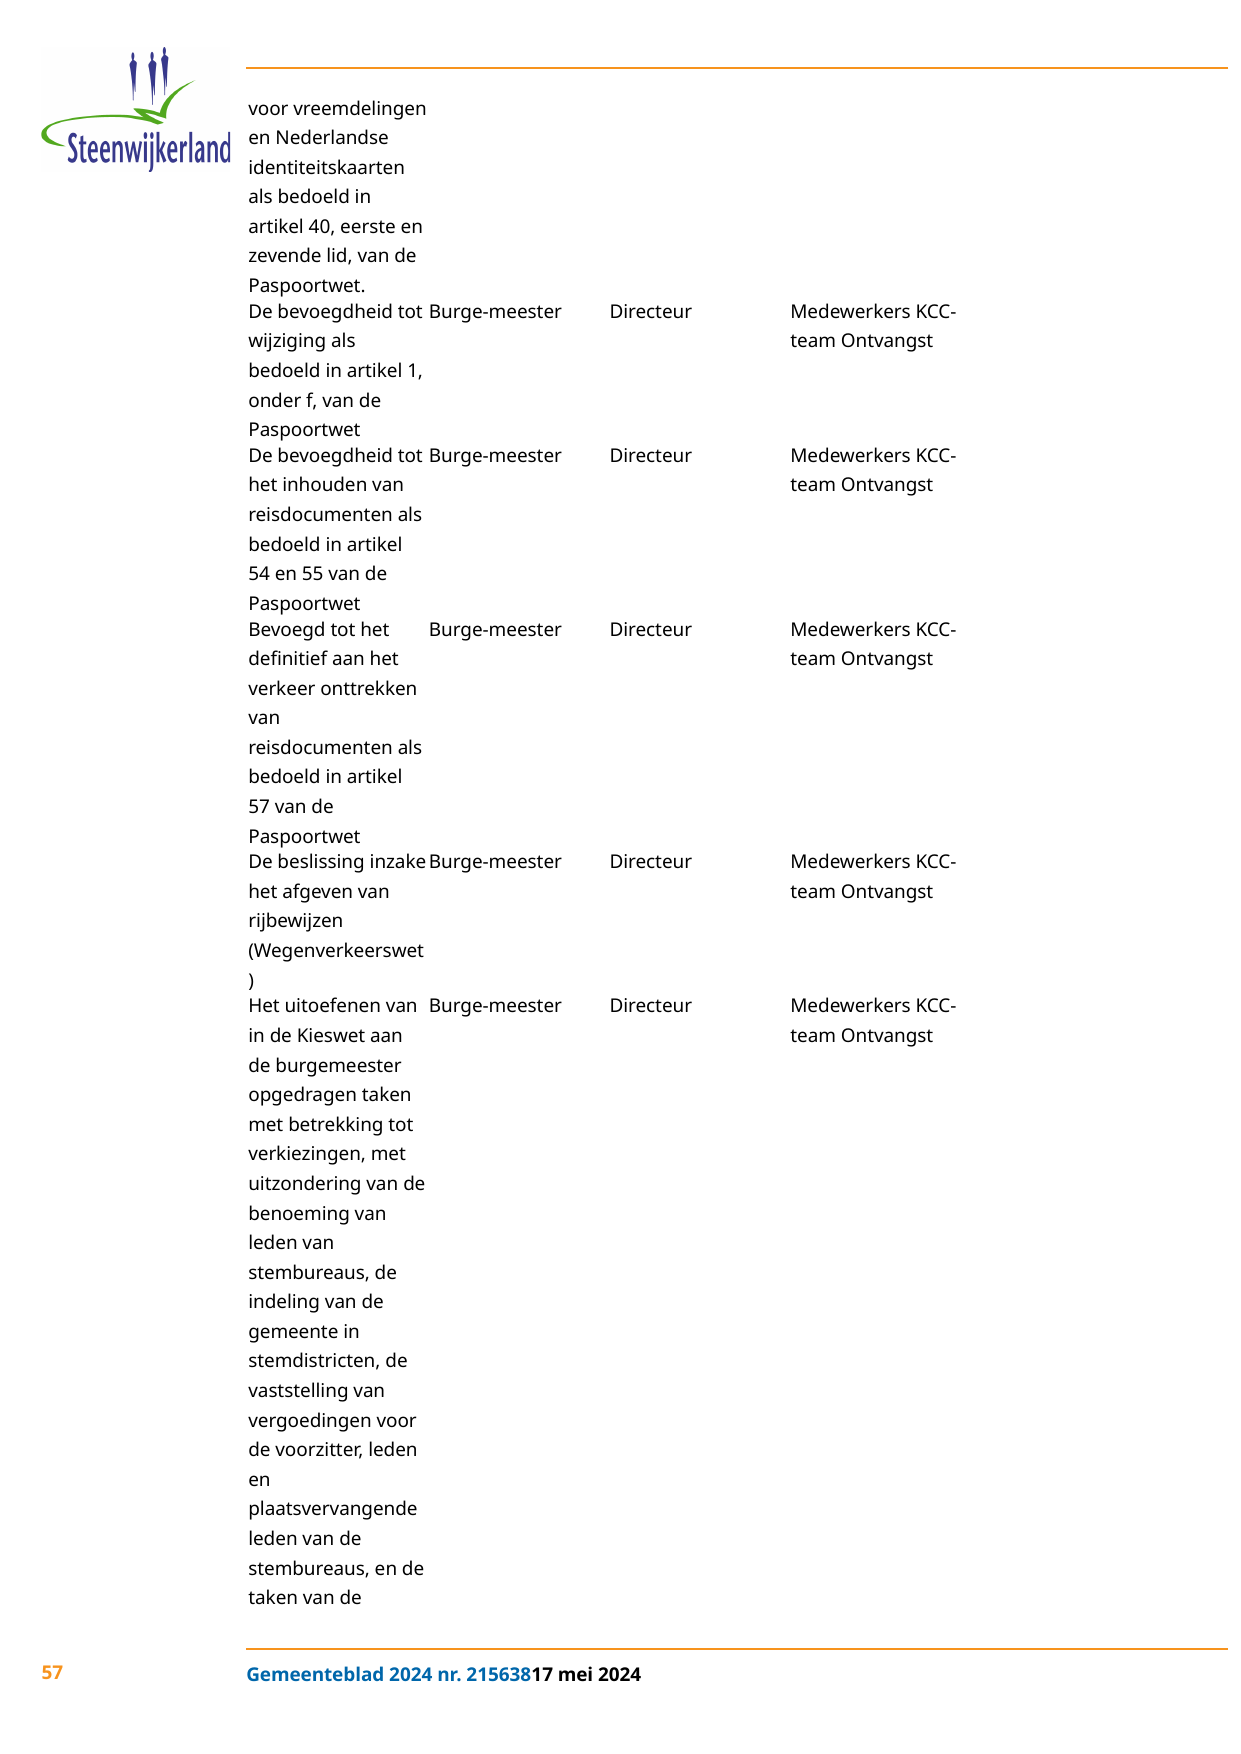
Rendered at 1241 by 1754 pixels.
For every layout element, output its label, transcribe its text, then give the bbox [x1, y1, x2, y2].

table_cell Het uitoefenen van in de Kieswet aan de burgemeester opgedragen taken met betrekking tot verkiezingen, met uitzondering van de benoeming van leden van stembureaus, de indeling van de gemeente in stemdistricten, de vaststelling van vergoedingen voor de voorzitter, leden en plaatsvervangende leden van de stembureaus, en de taken van de [248, 993, 429, 1610]
table_cell Medewerkers KCC-team Ontvangst [790, 298, 971, 442]
table_cell [971, 298, 1152, 442]
table_cell Directeur [609, 298, 790, 442]
table_cell Directeur [609, 993, 790, 1610]
table_cell [429, 95, 609, 298]
table_cell [971, 616, 1152, 848]
table_cell Directeur [609, 616, 790, 848]
table_cell [971, 442, 1152, 616]
table_cell [971, 849, 1152, 993]
table_cell Medewerkers KCC-team Ontvangst [790, 616, 971, 848]
table_cell [790, 95, 971, 298]
table_cell Burge-meester [429, 616, 609, 848]
table_cell Burge-meester [429, 298, 609, 442]
table_cell voor vreemdelingen en Nederlandse identiteitskaarten als bedoeld in artikel 40, eerste en zevende lid, van de Paspoortwet. [248, 95, 429, 298]
table_cell De bevoegdheid tot wijziging als bedoeld in artikel 1, onder f, van de Paspoortwet [248, 298, 429, 442]
table_cell [971, 95, 1152, 298]
table_cell Burge-meester [429, 849, 609, 993]
table_cell Directeur [609, 442, 790, 616]
table_cell Directeur [609, 849, 790, 993]
table_cell De bevoegdheid tot het inhouden van reisdocumenten als bedoeld in artikel 54 en 55 van de Paspoortwet [248, 442, 429, 616]
table_cell Medewerkers KCC-team Ontvangst [790, 442, 971, 616]
table_cell Burge-meester [429, 993, 609, 1610]
table_cell [971, 993, 1152, 1610]
table_cell Burge-meester [429, 442, 609, 616]
table_cell De beslissing inzake het afgeven van rijbewijzen (Wegenverkeerswet) [248, 849, 429, 993]
table_cell Medewerkers KCC-team Ontvangst [790, 993, 971, 1610]
table_cell [609, 95, 790, 298]
table_cell Medewerkers KCC-team Ontvangst [790, 849, 971, 993]
table_cell Bevoegd tot het definitief aan het verkeer onttrekken van reisdocumenten als bedoeld in artikel 57 van de Paspoortwet [248, 616, 429, 848]
picture [41, 47, 231, 172]
